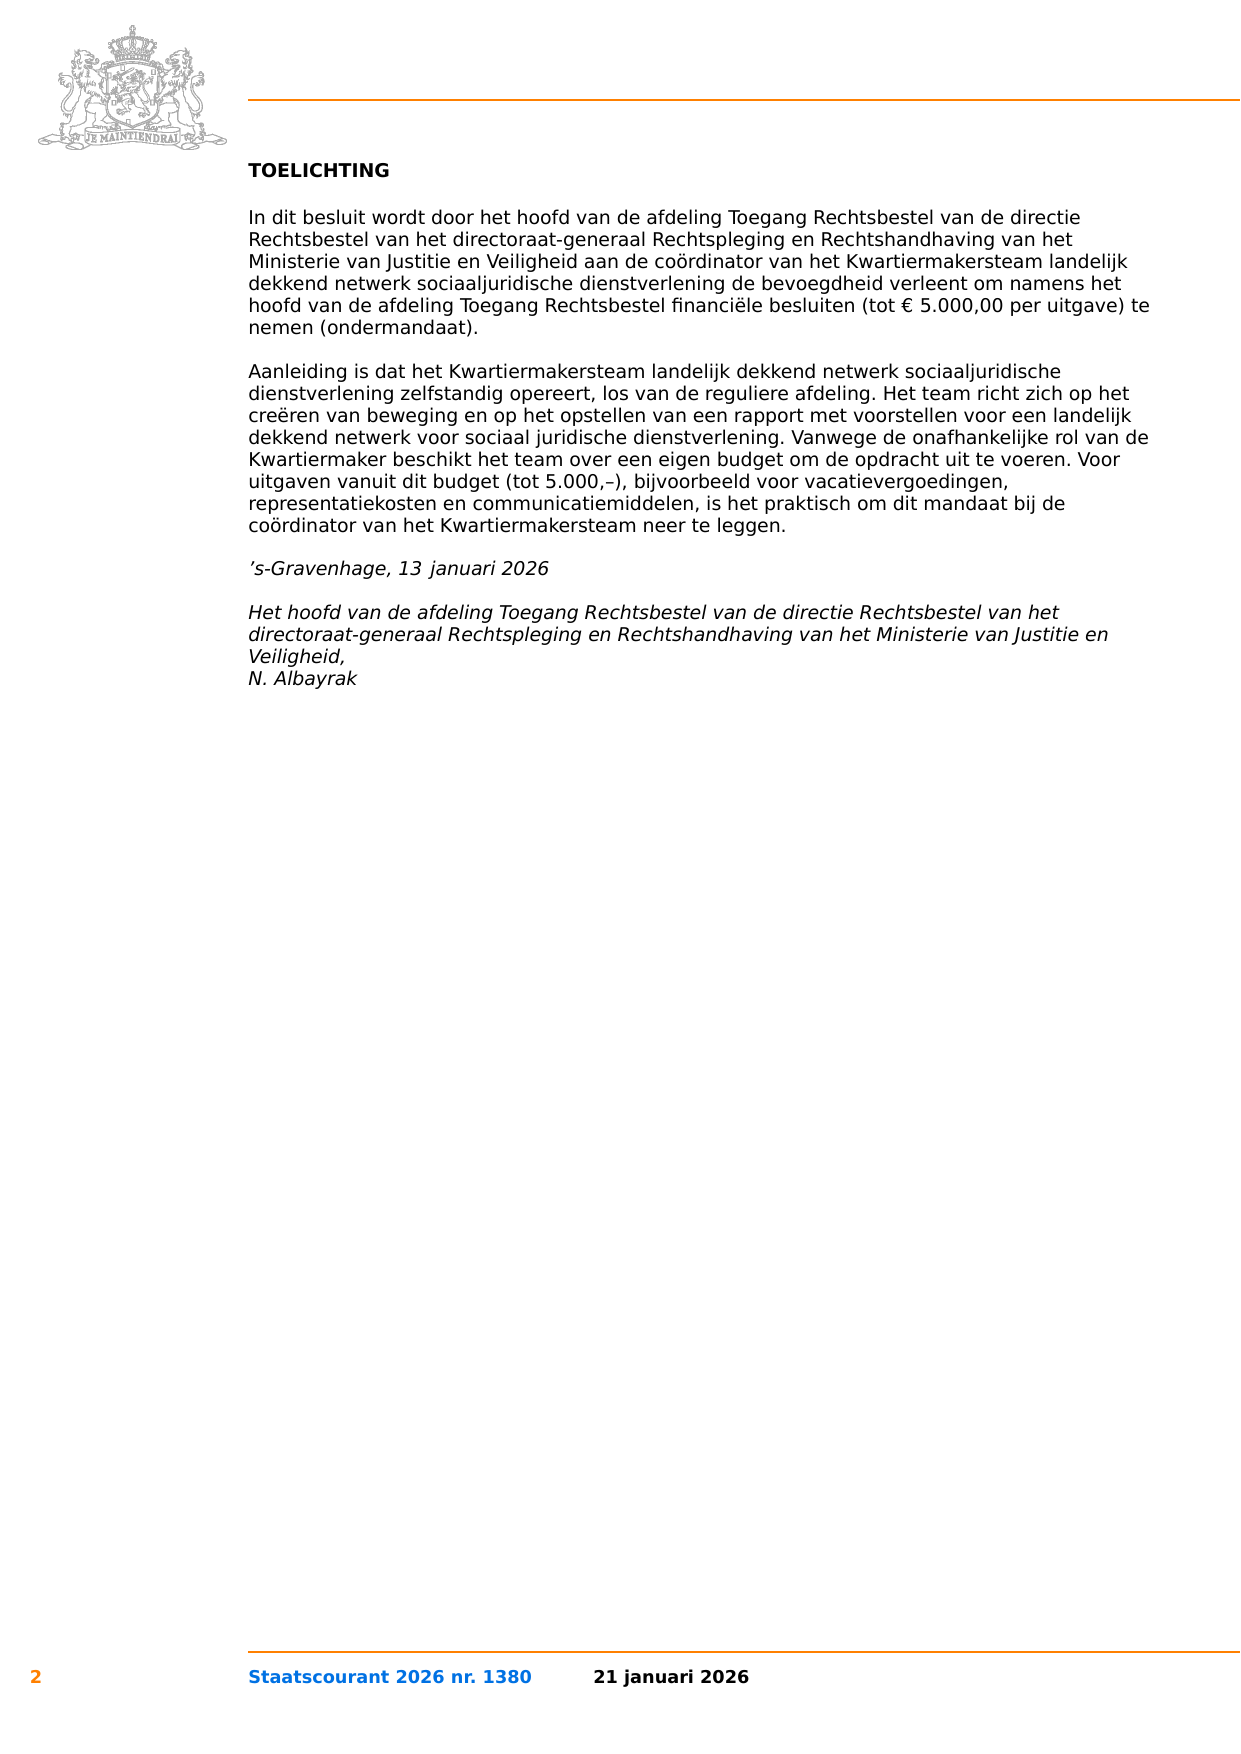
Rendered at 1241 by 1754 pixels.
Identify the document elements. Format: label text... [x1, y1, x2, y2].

text ’s-Gravenhage, 13 januari 2026 [248, 558, 1163, 580]
text Het hoofd van de afdeling Toegang Rechtsbestel van de directie Rechtsbestel van het directoraat-generaal Rechtspleging en Rechtshandhaving van het Ministerie van Justitie en Veiligheid, N. Albayrak [248, 602, 1163, 690]
text In dit besluit wordt door het hoofd van de afdeling Toegang Rechtsbestel van de directie Rechtsbestel van het directoraat-generaal Rechtspleging en Rechtshandhaving van het Ministerie van Justitie en Veiligheid aan de coördinator van het Kwartiermakersteam landelijk dekkend netwerk sociaaljuridische dienstverlening de bevoegdheid verleent om namens het hoofd van de afdeling Toegang Rechtsbestel financiële besluiten (tot € 5.000,00 per uitgave) te nemen (ondermandaat). [248, 207, 1163, 339]
picture [38, 25, 227, 150]
text Aanleiding is dat het Kwartiermakersteam landelijk dekkend netwerk sociaaljuridische dienstverlening zelfstandig opereert, los van de reguliere afdeling. Het team richt zich op het creëren van beweging en op het opstellen van een rapport met voorstellen voor een landelijk dekkend netwerk voor sociaal juridische dienstverlening. Vanwege de onafhankelijke rol van de Kwartiermaker beschikt het team over een eigen budget om de opdracht uit te voeren. Voor uitgaven vanuit dit budget (tot 5.000,–), bijvoorbeeld voor vacatievergoedingen, representatiekosten en communicatiemiddelen, is het praktisch om dit mandaat bij de coördinator van het Kwartiermakersteam neer te leggen. [248, 361, 1163, 536]
subtitle TOELICHTING [248, 160, 1163, 182]
